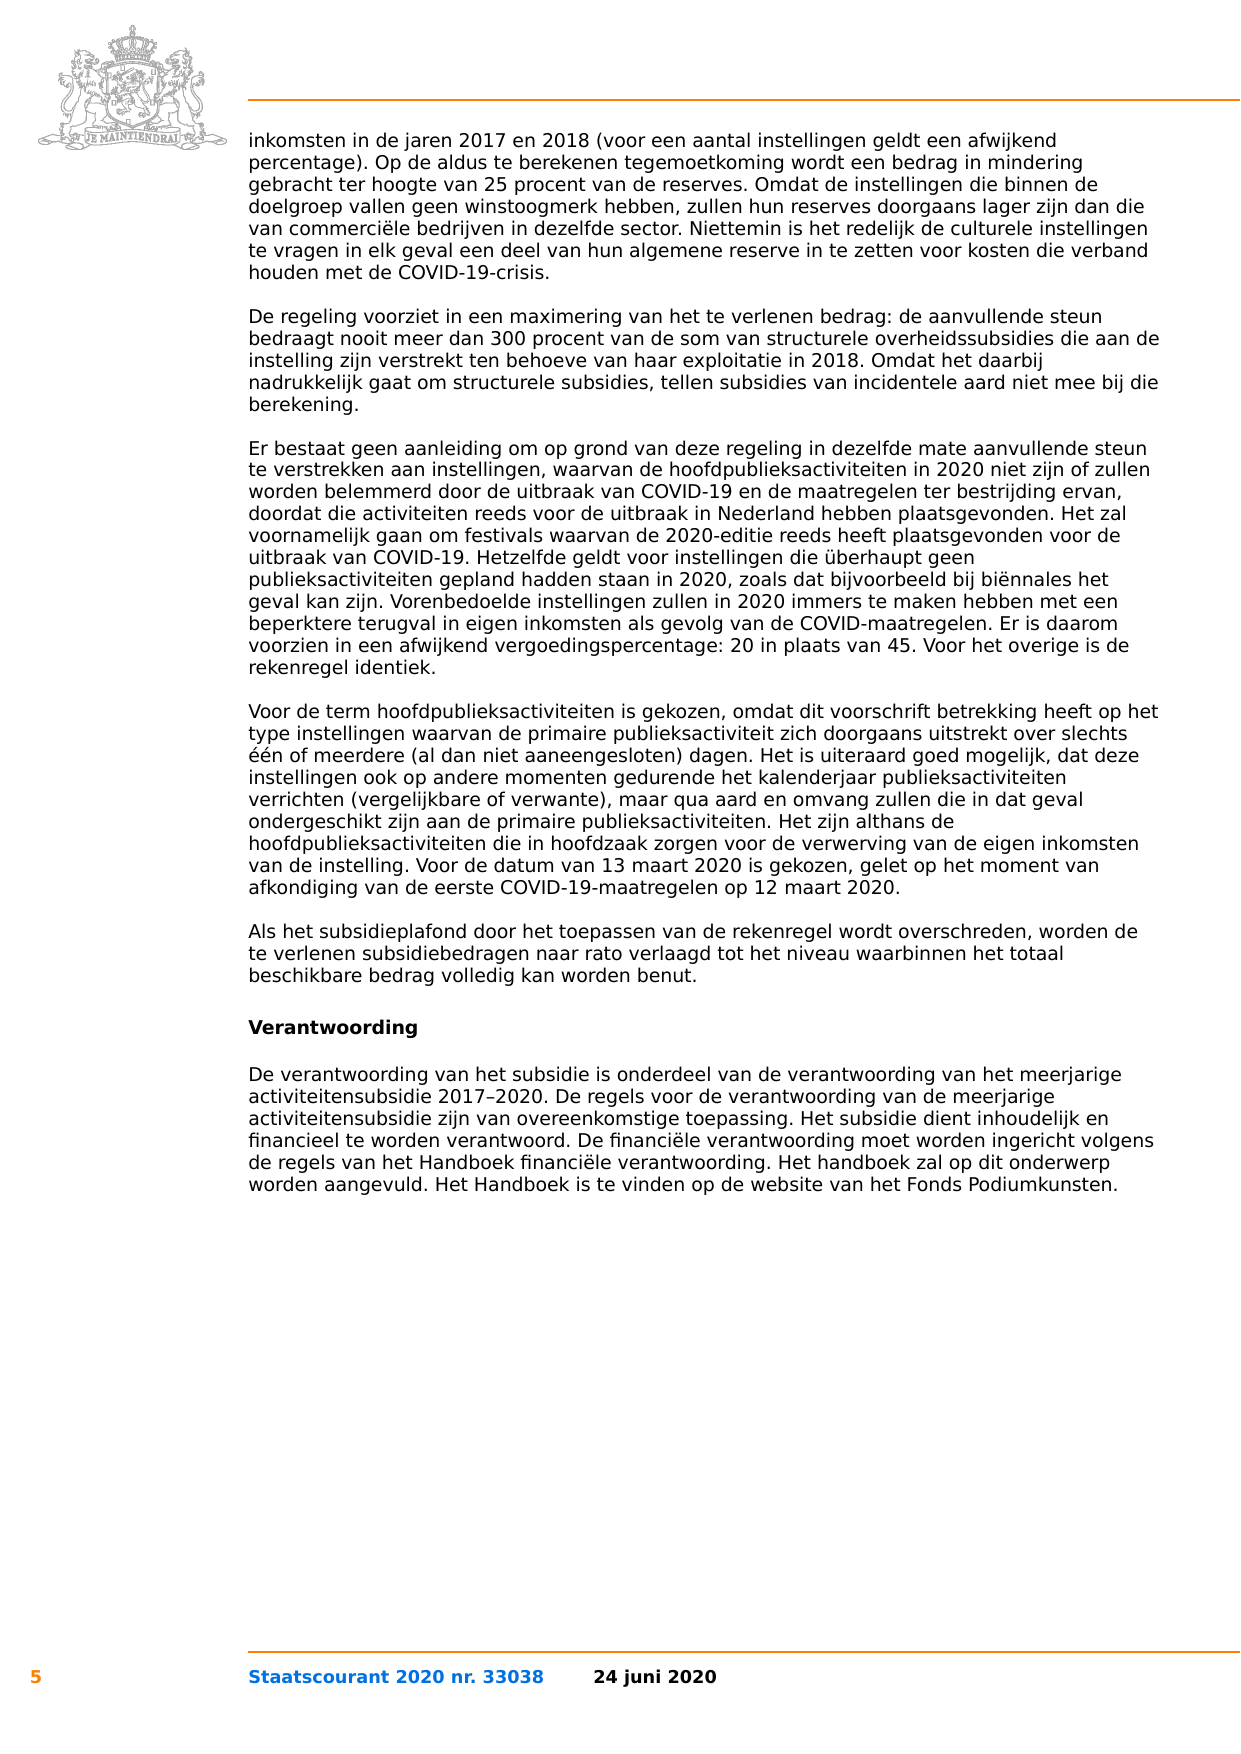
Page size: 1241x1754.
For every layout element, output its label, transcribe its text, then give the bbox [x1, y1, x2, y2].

text Voor de term hoofdpublieksactiviteiten is gekozen, omdat dit voorschrift betrekking heeft op het type instellingen waarvan de primaire publieksactiviteit zich doorgaans uitstrekt over slechts één of meerdere (al dan niet aaneengesloten) dagen. Het is uiteraard goed mogelijk, dat deze instellingen ook op andere momenten gedurende het kalenderjaar publieksactiviteiten verrichten (vergelijkbare of verwante), maar qua aard en omvang zullen die in dat geval ondergeschikt zijn aan de primaire publieksactiviteiten. Het zijn althans de hoofdpublieksactiviteiten die in hoofdzaak zorgen voor de verwerving van de eigen inkomsten van de instelling. Voor de datum van 13 maart 2020 is gekozen, gelet op het moment van afkondiging van de eerste COVID-19-maatregelen op 12 maart 2020. [248, 701, 1163, 899]
text Er bestaat geen aanleiding om op grond van deze regeling in dezelfde mate aanvullende steun te verstrekken aan instellingen, waarvan de hoofdpublieksactiviteiten in 2020 niet zijn of zullen worden belemmerd door de uitbraak van COVID-19 en de maatregelen ter bestrijding ervan, doordat die activiteiten reeds voor de uitbraak in Nederland hebben plaatsgevonden. Het zal voornamelijk gaan om festivals waarvan de 2020-editie reeds heeft plaatsgevonden voor de uitbraak van COVID-19. Hetzelfde geldt voor instellingen die überhaupt geen publieksactiviteiten gepland hadden staan in 2020, zoals dat bijvoorbeeld bij biënnales het geval kan zijn. Vorenbedoelde instellingen zullen in 2020 immers te maken hebben met een beperktere terugval in eigen inkomsten als gevolg van de COVID-maatregelen. Er is daarom voorzien in een afwijkend vergoedingspercentage: 20 in plaats van 45. Voor het overige is de rekenregel identiek. [248, 437, 1163, 679]
subtitle Verantwoording [248, 1017, 1163, 1039]
picture [38, 25, 227, 150]
text De verantwoording van het subsidie is onderdeel van de verantwoording van het meerjarige activiteitensubsidie 2017–2020. De regels voor de verantwoording van de meerjarige activiteitensubsidie zijn van overeenkomstige toepassing. Het subsidie dient inhoudelijk en financieel te worden verantwoord. De financiële verantwoording moet worden ingericht volgens de regels van het Handboek financiële verantwoording. Het handboek zal op dit onderwerp worden aangevuld. Het Handboek is te vinden op de website van het Fonds Podiumkunsten. [248, 1064, 1163, 1196]
text De regeling voorziet in een maximering van het te verlenen bedrag: de aanvullende steun bedraagt nooit meer dan 300 procent van de som van structurele overheidssubsidies die aan de instelling zijn verstrekt ten behoeve van haar exploitatie in 2018. Omdat het daarbij nadrukkelijk gaat om structurele subsidies, tellen subsidies van incidentele aard niet mee bij die berekening. [248, 306, 1163, 416]
text inkomsten in de jaren 2017 en 2018 (voor een aantal instellingen geldt een afwijkend percentage). Op de aldus te berekenen tegemoetkoming wordt een bedrag in mindering gebracht ter hoogte van 25 procent van de reserves. Omdat de instellingen die binnen de doelgroep vallen geen winstoogmerk hebben, zullen hun reserves doorgaans lager zijn dan die van commerciële bedrijven in dezelfde sector. Niettemin is het redelijk de culturele instellingen te vragen in elk geval een deel van hun algemene reserve in te zetten voor kosten die verband houden met de COVID-19-crisis. [248, 130, 1163, 284]
text Als het subsidieplafond door het toepassen van de rekenregel wordt overschreden, worden de te verlenen subsidiebedragen naar rato verlaagd tot het niveau waarbinnen het totaal beschikbare bedrag volledig kan worden benut. [248, 921, 1163, 987]
